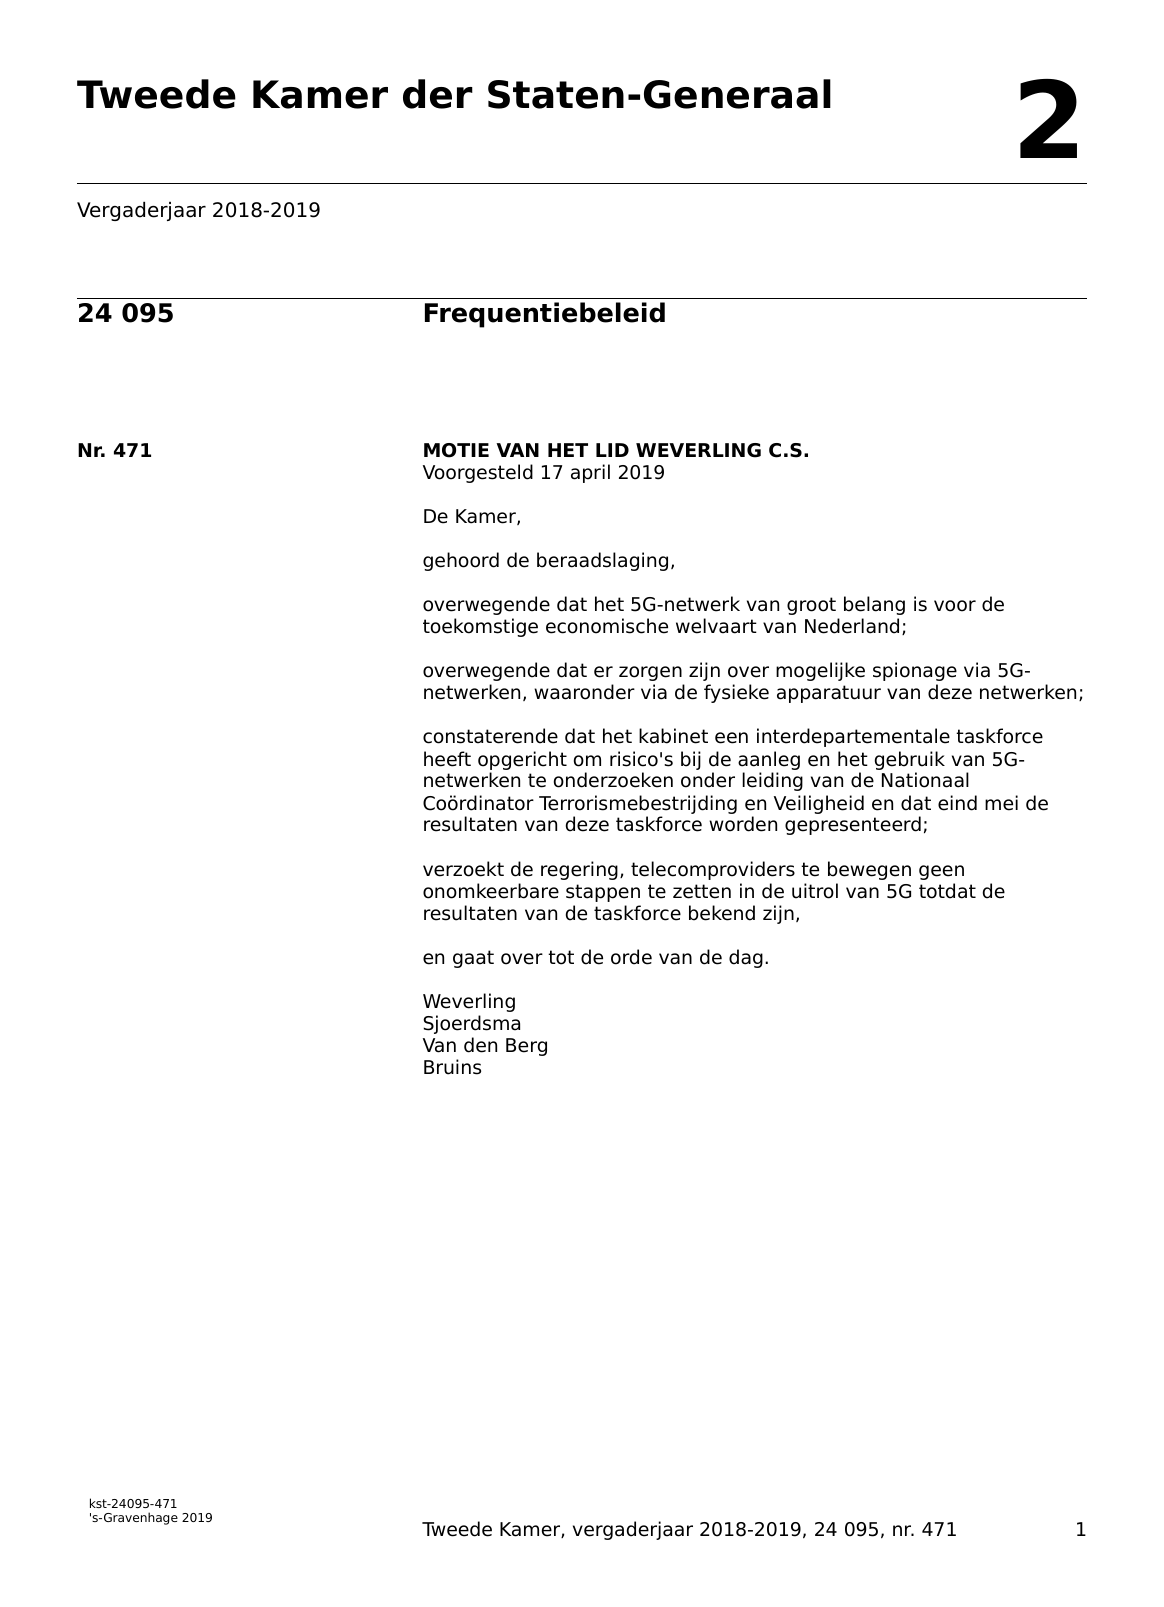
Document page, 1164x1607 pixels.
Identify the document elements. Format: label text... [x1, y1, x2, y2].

text en gaat over tot de orde van de dag. [422, 947, 1087, 969]
table_header 2 [886, 59, 1087, 183]
subtitle 24 095 Frequentiebeleid [77, 299, 1087, 329]
text Bruins [422, 1057, 1087, 1079]
text Sjoerdsma [422, 1013, 1087, 1035]
text constaterende dat het kabinet een interdepartementale taskforce heeft opgericht om risico's bij de aanleg en het gebruik van 5G-netwerken te onderzoeken onder leiding van de Nationaal Coördinator Terrorismebestrijding en Veiligheid en dat eind mei de resultaten van deze taskforce worden gepresenteerd; [422, 726, 1087, 836]
text kst-24095-471 [88, 1497, 323, 1511]
text Weverling [422, 991, 1087, 1013]
text verzoekt de regering, telecomproviders te bewegen geen onomkeerbare stappen te zetten in de uitrol van 5G totdat de resultaten van de taskforce bekend zijn, [422, 858, 1087, 924]
text 's-Gravenhage 2019 [88, 1511, 323, 1525]
table_cell Vergaderjaar 2018-2019 [77, 184, 1087, 298]
text gehoord de beraadslaging, [422, 550, 1087, 572]
text Van den Berg [422, 1035, 1087, 1057]
text Voorgesteld 17 april 2019 [422, 462, 1087, 484]
subtitle Nr. 471 MOTIE VAN HET LID WEVERLING C.S. [77, 440, 1087, 462]
text overwegende dat het 5G-netwerk van groot belang is voor de toekomstige economische welvaart van Nederland; [422, 594, 1087, 638]
text overwegende dat er zorgen zijn over mogelijke spionage via 5G-netwerken, waaronder via de fysieke apparatuur van deze netwerken; [422, 660, 1087, 704]
table_header Tweede Kamer der Staten-Generaal [77, 59, 886, 183]
text De Kamer, [422, 506, 1087, 528]
